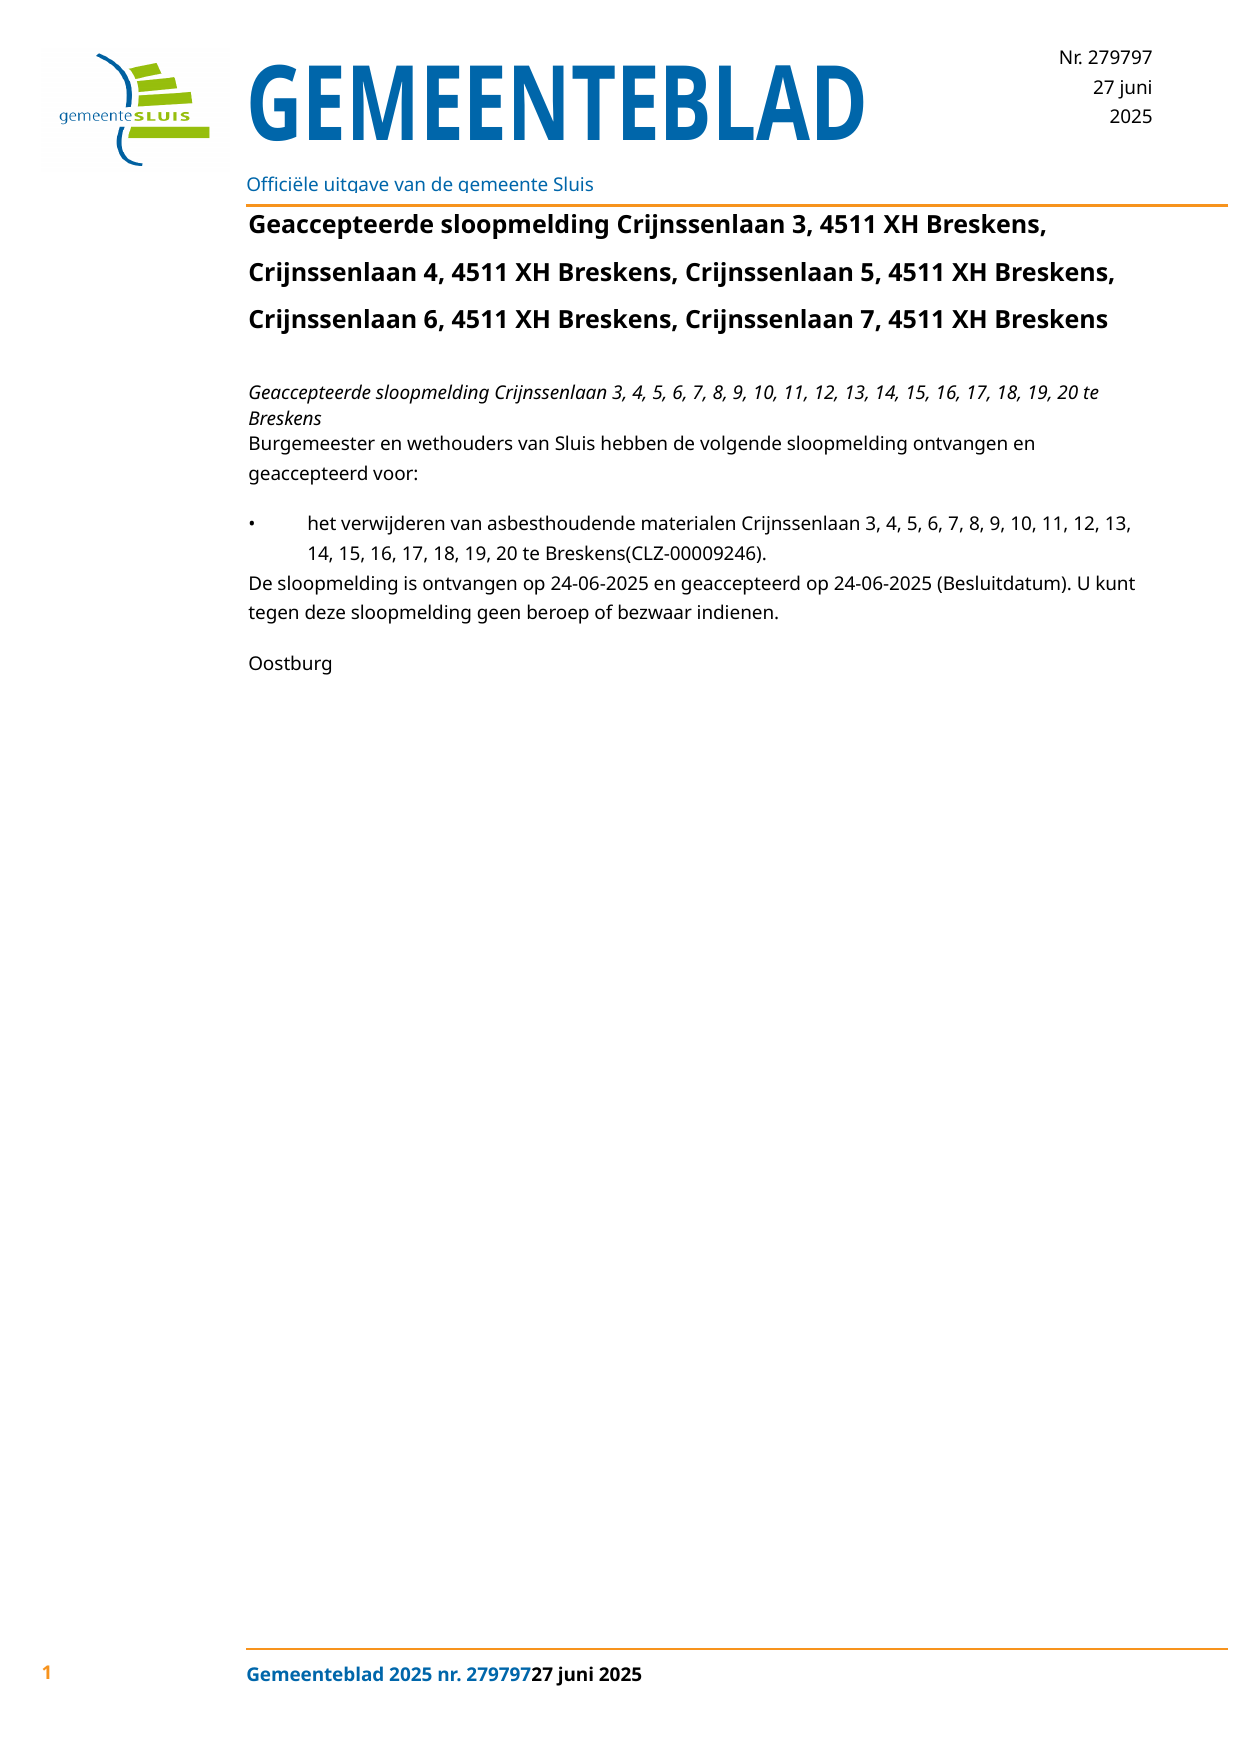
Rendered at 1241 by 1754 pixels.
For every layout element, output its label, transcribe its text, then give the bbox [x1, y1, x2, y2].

text Oostburg [248, 650, 1152, 675]
list het verwijderen van asbesthoudende materialen Crijnssenlaan 3, 4, 5, 6, 7, 8, 9, 10, 11, 12, 13, 14, 15, 16, 17, 18, 19, 20 te Breskens(CLZ-00009246). [248, 511, 1152, 566]
text Geaccepteerde sloopmelding Crijnssenlaan 3, 4511 XH Breskens, Crijnssenlaan 4, 4511 XH Breskens, Crijnssenlaan 5, 4511 XH Breskens, Crijnssenlaan 6, 4511 XH Breskens, Crijnssenlaan 7, 4511 XH Breskens [248, 207, 1152, 336]
text De sloopmelding is ontvangen op 24-06-2025 en geaccepteerd op 24-06-2025 (Besluitdatum). U kunt tegen deze sloopmelding geen beroep of bezwaar indienen. [248, 570, 1152, 625]
picture [41, 47, 231, 172]
text Burgemeester en wethouders van Sluis hebben de volgende sloopmelding ontvangen en geaccepteerd voor: [248, 431, 1152, 486]
text Geaccepteerde sloopmelding Crijnssenlaan 3, 4, 5, 6, 7, 8, 9, 10, 11, 12, 13, 14, 15, 16, 17, 18, 19, 20 te Breskens [248, 379, 1152, 431]
